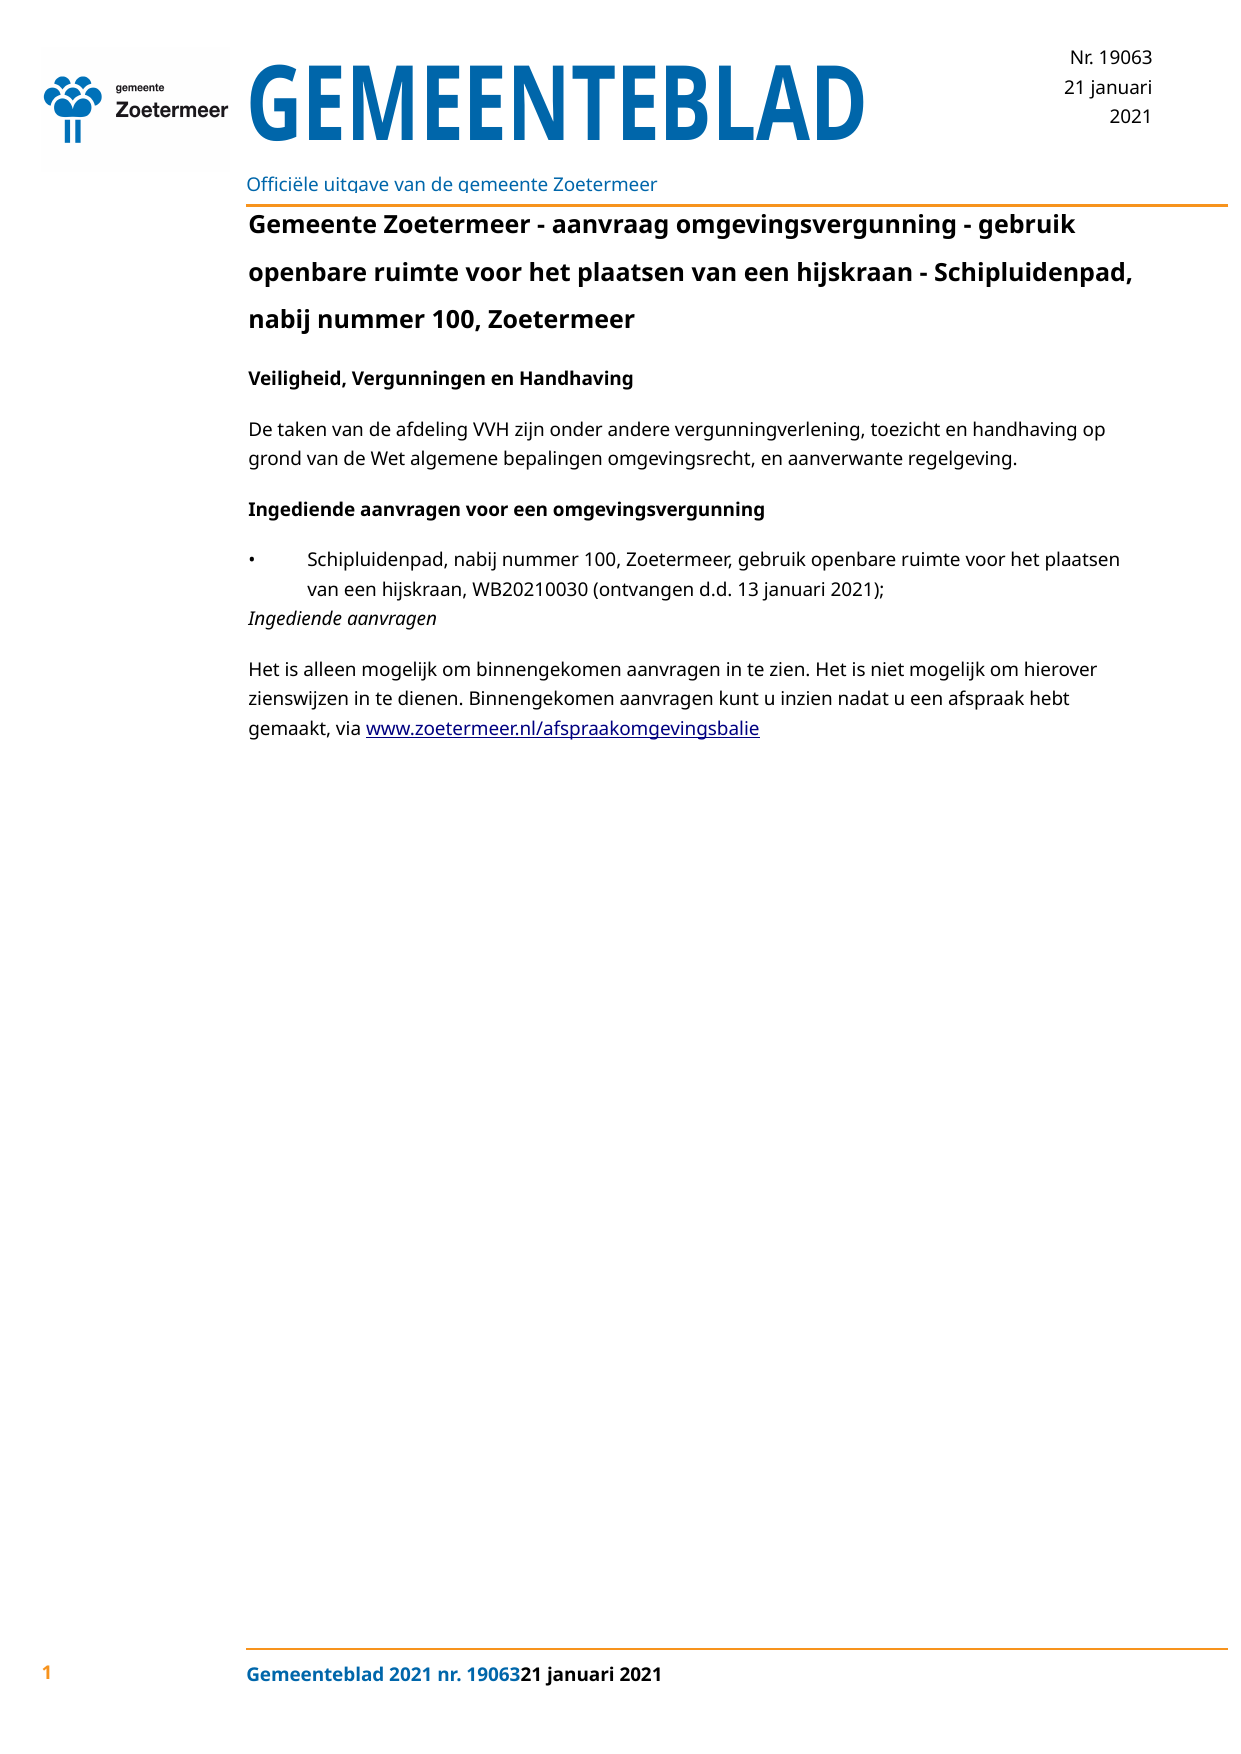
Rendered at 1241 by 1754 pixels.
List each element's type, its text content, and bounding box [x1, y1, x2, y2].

text Gemeente Zoetermeer - aanvraag omgevingsvergunning - gebruik openbare ruimte voor het plaatsen van een hijskraan - Schipluidenpad, nabij nummer 100, Zoetermeer [248, 207, 1152, 336]
text Veiligheid, Vergunningen en Handhaving [248, 366, 1152, 391]
picture [41, 47, 231, 172]
list Schipluidenpad, nabij nummer 100, Zoetermeer, gebruik openbare ruimte voor het plaatsen van een hijskraan, WB20210030 (ontvangen d.d. 13 januari 2021); [248, 546, 1152, 602]
text De taken van de afdeling VVH zijn onder andere vergunningverlening, toezicht en handhaving op grond van de Wet algemene bepalingen omgevingsrecht, en aanverwante regelgeving. [248, 416, 1152, 471]
text Ingediende aanvragen voor een omgevingsvergunning [248, 496, 1152, 522]
text Het is alleen mogelijk om binnengekomen aanvragen in te zien. Het is niet mogelijk om hierover zienswijzen in te dienen. Binnengekomen aanvragen kunt u inzien nadat u een afspraak hebt gemaakt, via www.zoetermeer.nl/afspraakomgevingsbalie [248, 656, 1152, 741]
text Ingediende aanvragen [248, 606, 1152, 631]
